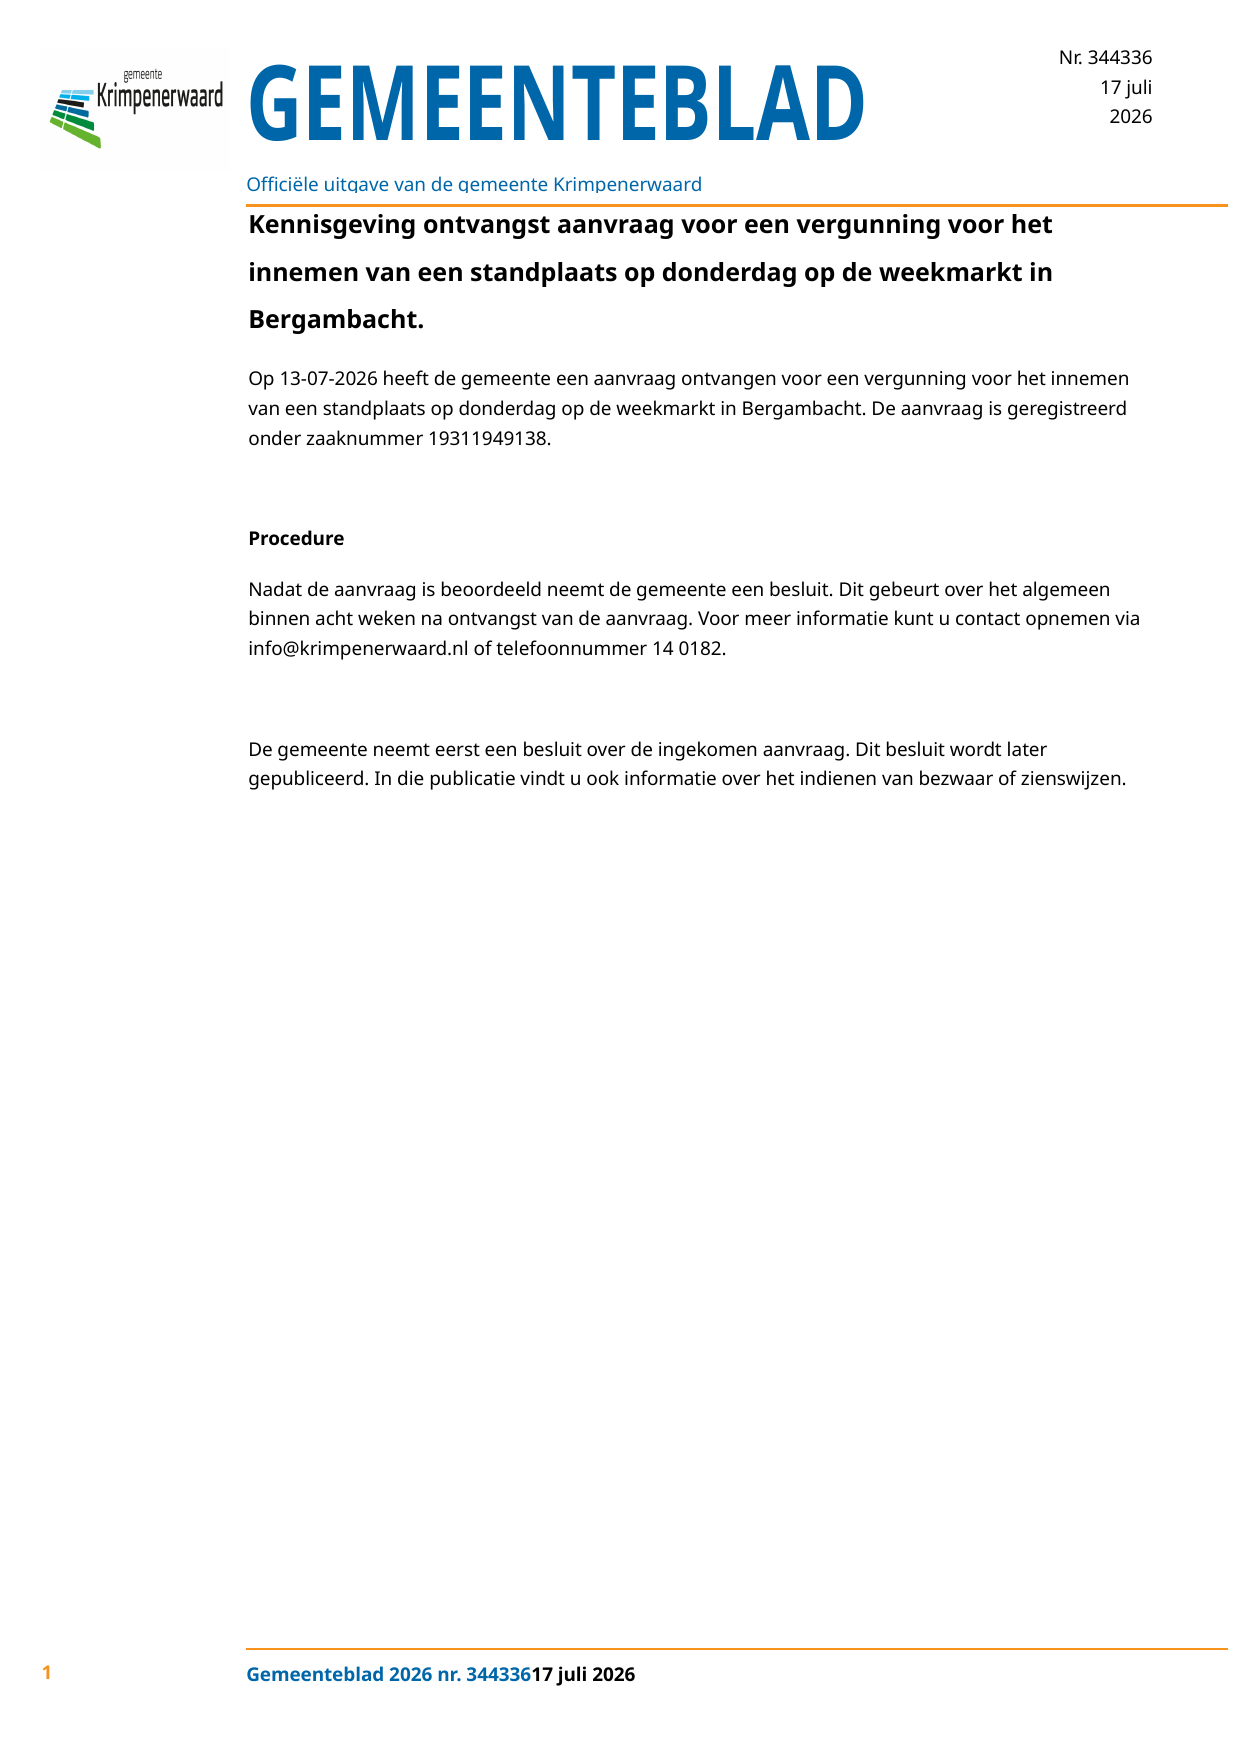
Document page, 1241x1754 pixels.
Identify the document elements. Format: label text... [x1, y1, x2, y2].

picture [41, 47, 231, 172]
text Kennisgeving ontvangst aanvraag voor een vergunning voor het innemen van een standplaats op donderdag op de weekmarkt in Bergambacht. [248, 207, 1152, 336]
text Procedure [248, 526, 1152, 551]
text Nadat de aanvraag is beoordeeld neemt de gemeente een besluit. Dit gebeurt over het algemeen binnen acht weken na ontvangst van de aanvraag. Voor meer informatie kunt u contact opnemen via info@krimpenerwaard.nl of telefoonnummer 14 0182. [248, 576, 1152, 661]
text De gemeente neemt eerst een besluit over de ingekomen aanvraag. Dit besluit wordt later gepubliceerd. In die publicatie vindt u ook informatie over het indienen van bezwaar of zienswijzen. [248, 736, 1152, 791]
text Op 13-07-2026 heeft de gemeente een aanvraag ontvangen voor een vergunning voor het innemen van een standplaats op donderdag op de weekmarkt in Bergambacht. De aanvraag is geregistreerd onder zaaknummer 19311949138. [248, 366, 1152, 450]
